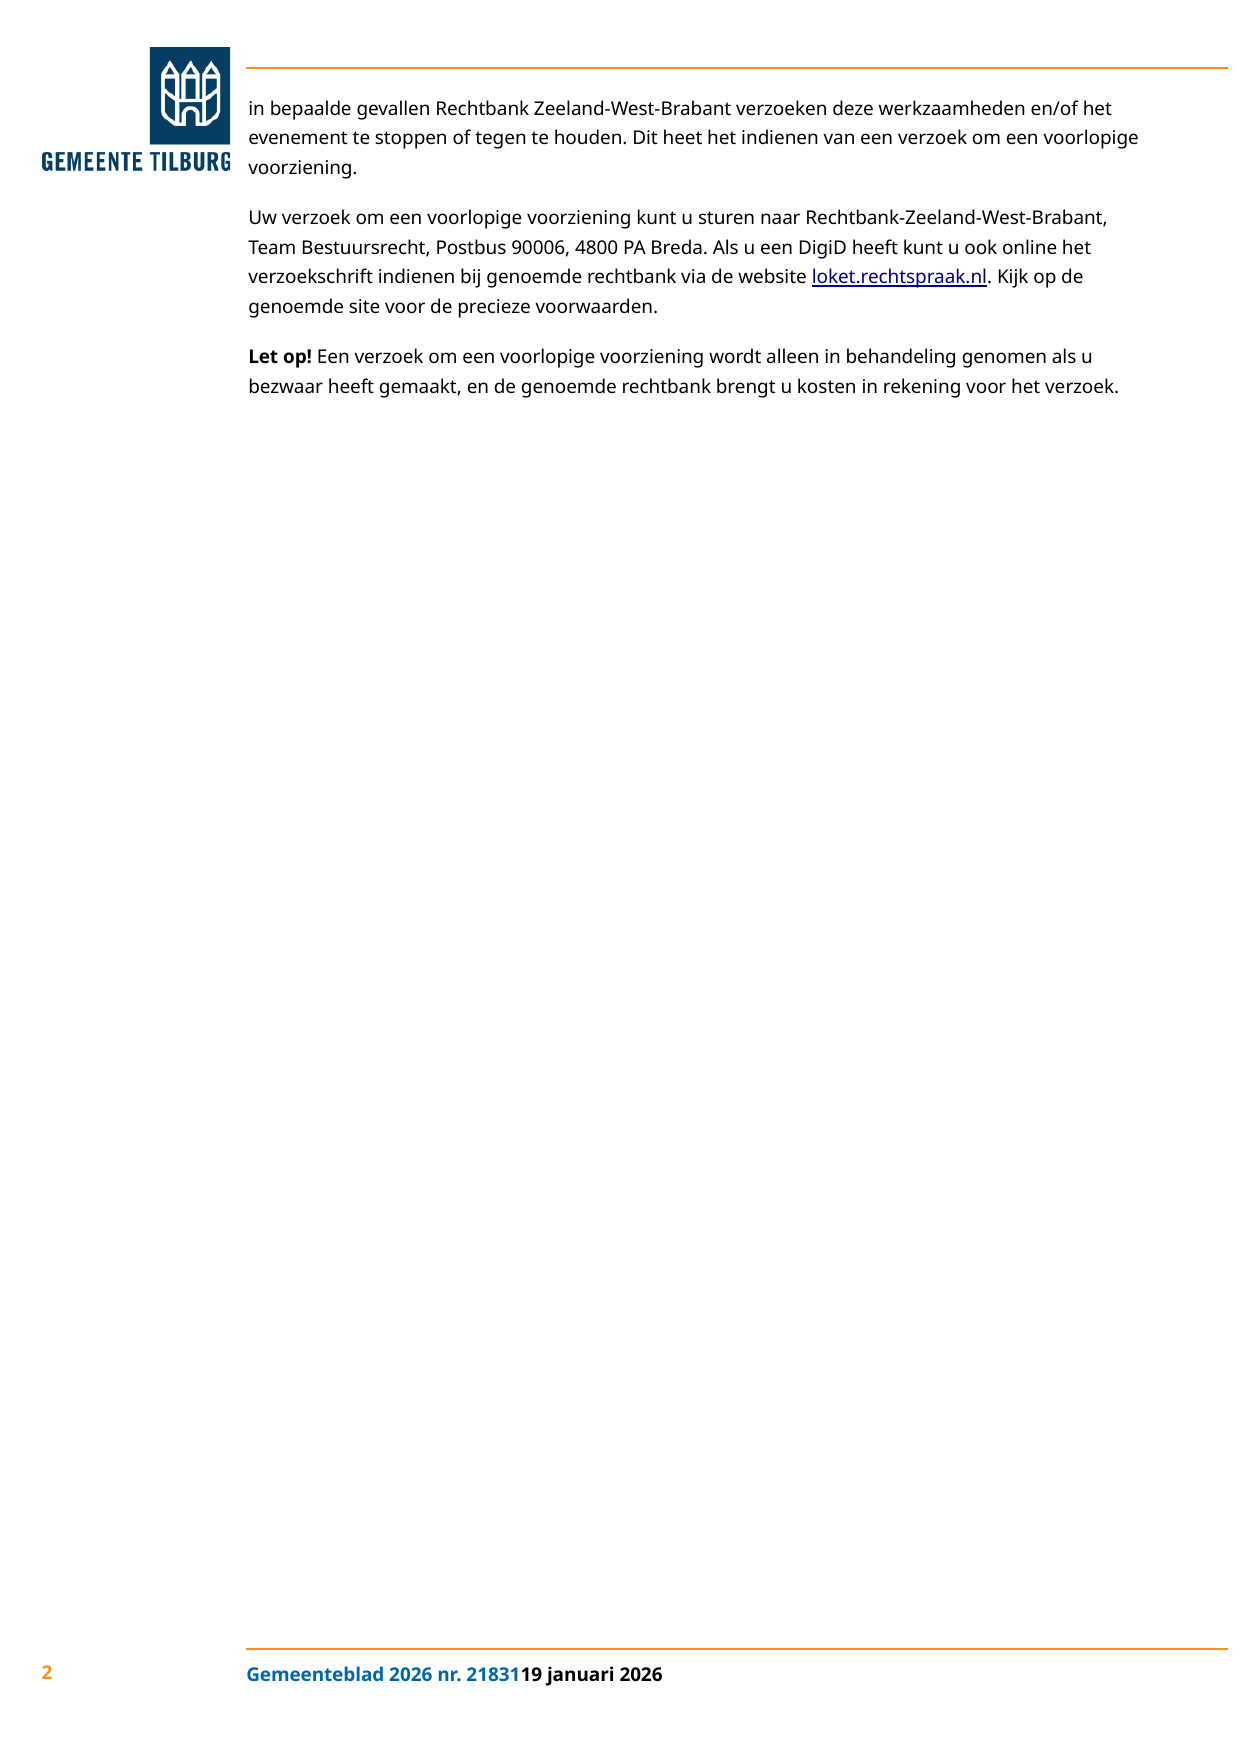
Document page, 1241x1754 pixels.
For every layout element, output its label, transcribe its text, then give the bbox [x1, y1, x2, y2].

text Uw verzoek om een voorlopige voorziening kunt u sturen naar Rechtbank-Zeeland-West-Brabant, Team Bestuursrecht, Postbus 90006, 4800 PA Breda. Als u een DigiD heeft kunt u ook online het verzoekschrift indienen bij genoemde rechtbank via de website loket.rechtspraak.nl. Kijk op de genoemde site voor de precieze voorwaarden. [248, 204, 1152, 319]
text Let op! Een verzoek om een voorlopige voorziening wordt alleen in behandeling genomen als u bezwaar heeft gemaakt, en de genoemde rechtbank brengt u kosten in rekening voor het verzoek. [248, 343, 1152, 399]
picture [41, 47, 231, 172]
text in bepaalde gevallen Rechtbank Zeeland-West-Brabant verzoeken deze werkzaamheden en/of het evenement te stoppen of tegen te houden. Dit heet het indienen van een verzoek om een voorlopige voorziening. [248, 95, 1152, 180]
